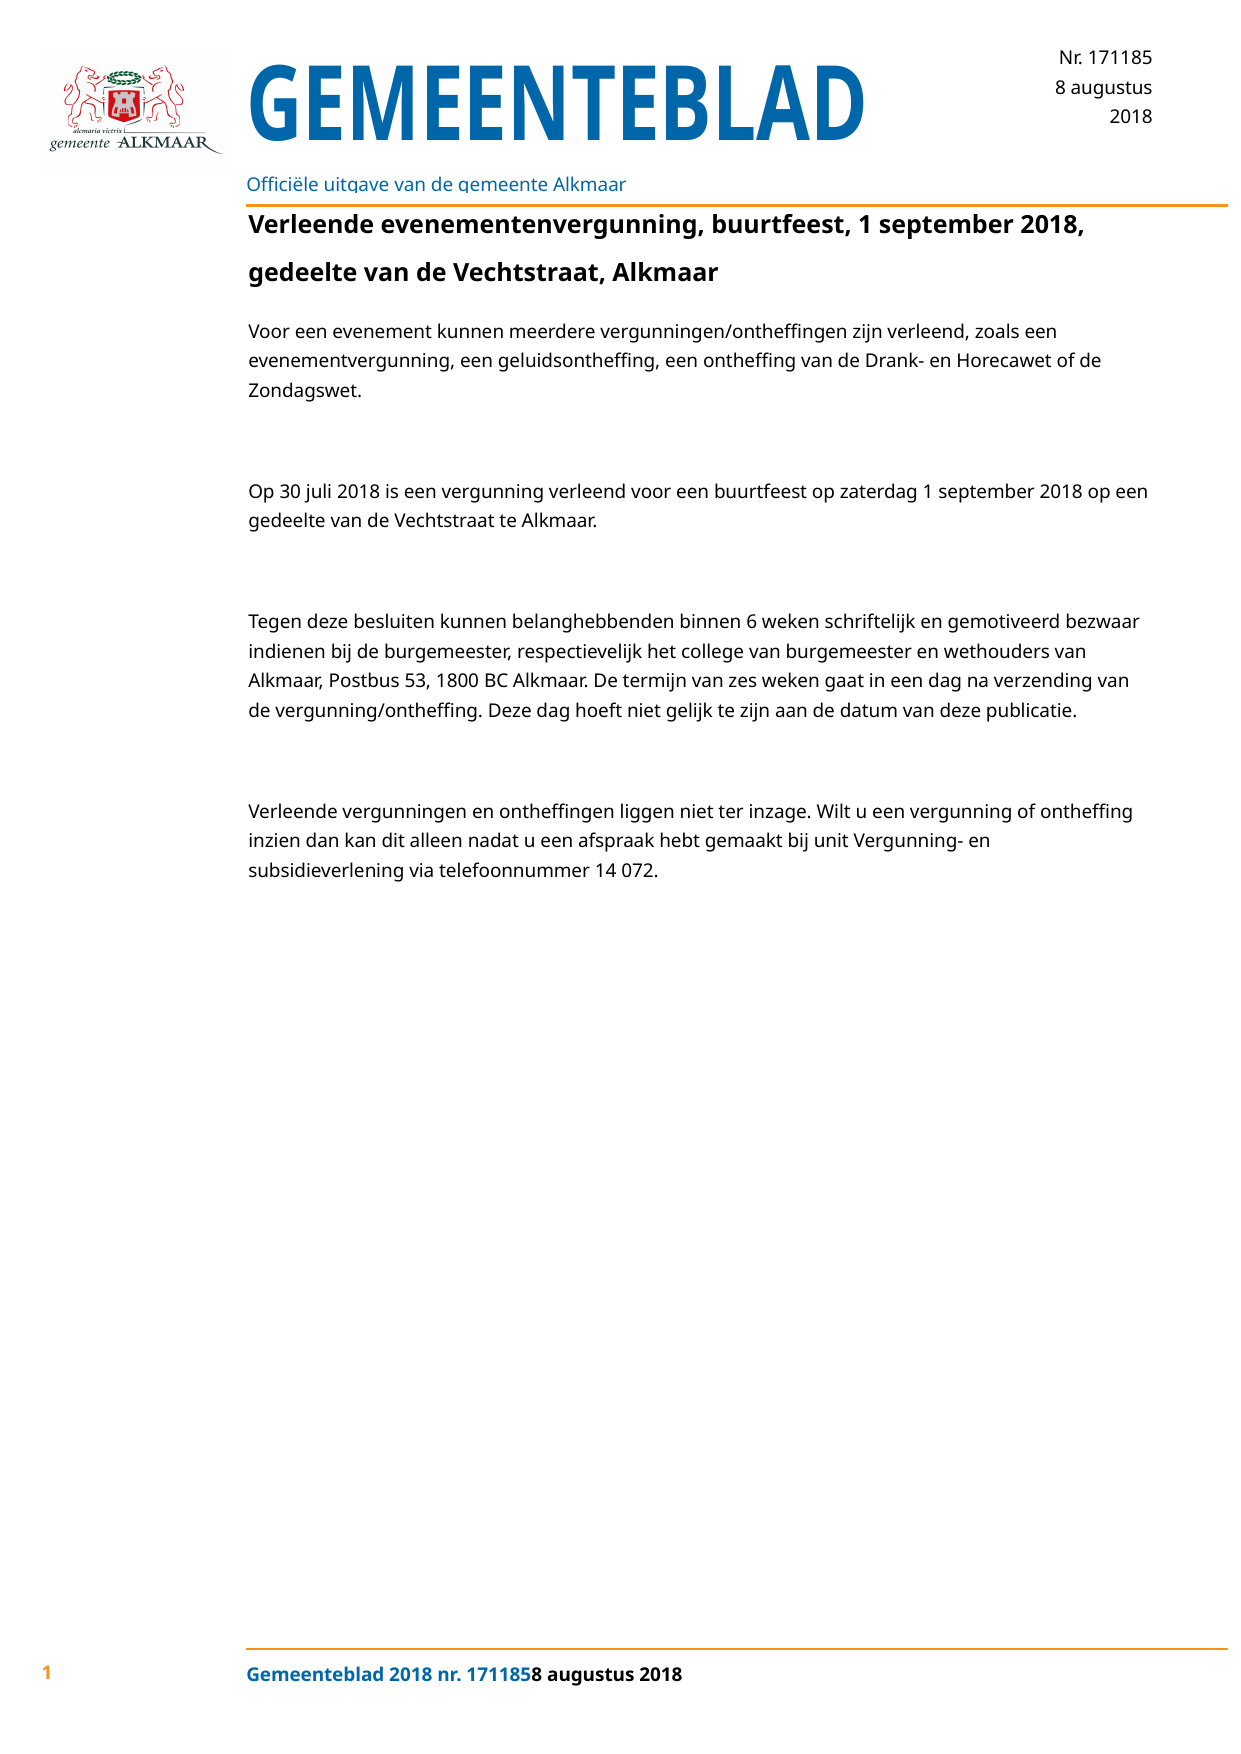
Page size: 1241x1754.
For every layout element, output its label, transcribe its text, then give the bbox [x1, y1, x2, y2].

picture [41, 47, 231, 172]
text Verleende vergunningen en ontheffingen liggen niet ter inzage. Wilt u een vergunning of ontheffing inzien dan kan dit alleen nadat u een afspraak hebt gemaakt bij unit Vergunning- en subsidieverlening via telefoonnummer 14 072. [248, 798, 1152, 883]
text Verleende evenementenvergunning, buurtfeest, 1 september 2018, gedeelte van de Vechtstraat, Alkmaar [248, 207, 1152, 288]
text Op 30 juli 2018 is een vergunning verleend voor een buurtfeest op zaterdag 1 september 2018 op een gedeelte van de Vechtstraat te Alkmaar. [248, 478, 1152, 533]
text Voor een evenement kunnen meerdere vergunningen/ontheffingen zijn verleend, zoals een evenementvergunning, een geluidsontheffing, een ontheffing van de Drank- en Horecawet of de Zondagswet. [248, 318, 1152, 403]
text Tegen deze besluiten kunnen belanghebbenden binnen 6 weken schriftelijk en gemotiveerd bezwaar indienen bij de burgemeester, respectievelijk het college van burgemeester en wethouders van Alkmaar, Postbus 53, 1800 BC Alkmaar. De termijn van zes weken gaat in een dag na verzending van de vergunning/ontheffing. Deze dag hoeft niet gelijk te zijn aan de datum van deze publicatie. [248, 608, 1152, 723]
